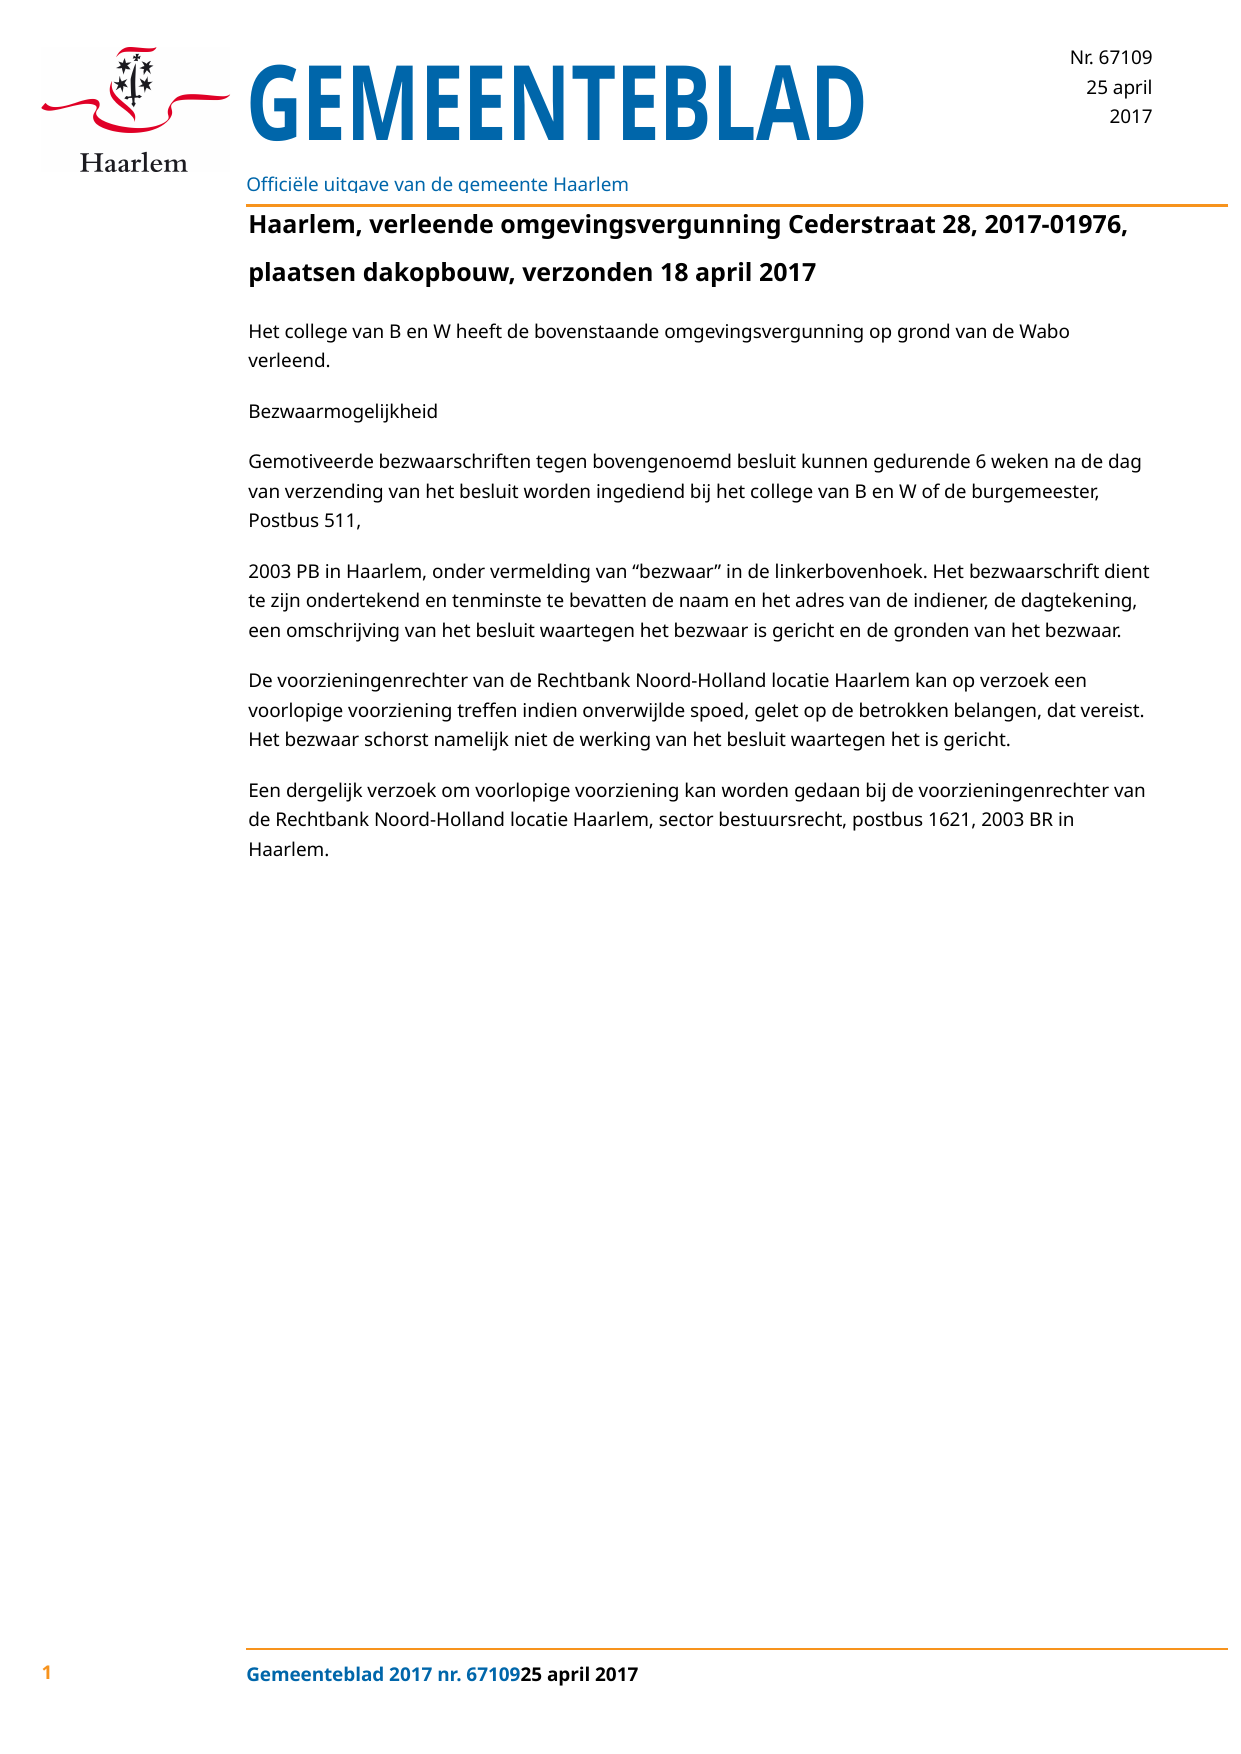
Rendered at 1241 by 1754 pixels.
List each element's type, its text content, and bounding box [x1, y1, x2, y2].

text Het college van B en W heeft de bovenstaande omgevingsvergunning op grond van de Wabo verleend. [248, 318, 1152, 373]
text 2003 PB in Haarlem, onder vermelding van “bezwaar” in de linkerbovenhoek. Het bezwaarschrift dient te zijn ondertekend en tenminste te bevatten de naam en het adres van de indiener, de dagtekening, een omschrijving van het besluit waartegen het bezwaar is gericht en de gronden van het bezwaar. [248, 558, 1152, 643]
text De voorzieningenrechter van de Rechtbank Noord-Holland locatie Haarlem kan op verzoek een voorlopige voorziening treffen indien onverwijlde spoed, gelet op de betrokken belangen, dat vereist. Het bezwaar schorst namelijk niet de werking van het besluit waartegen het is gericht. [248, 667, 1152, 752]
text Haarlem, verleende omgevingsvergunning Cederstraat 28, 2017-01976, plaatsen dakopbouw, verzonden 18 april 2017 [248, 207, 1152, 288]
text Een dergelijk verzoek om voorlopige voorziening kan worden gedaan bij de voorzieningenrechter van de Rechtbank Noord-Holland locatie Haarlem, sector bestuursrecht, postbus 1621, 2003 BR in Haarlem. [248, 777, 1152, 862]
text Bezwaarmogelijkheid [248, 398, 1152, 424]
text Gemotiveerde bezwaarschriften tegen bovengenoemd besluit kunnen gedurende 6 weken na de dag van verzending van het besluit worden ingediend bij het college van B en W of de burgemeester, Postbus 511, [248, 448, 1152, 533]
picture [41, 47, 231, 172]
